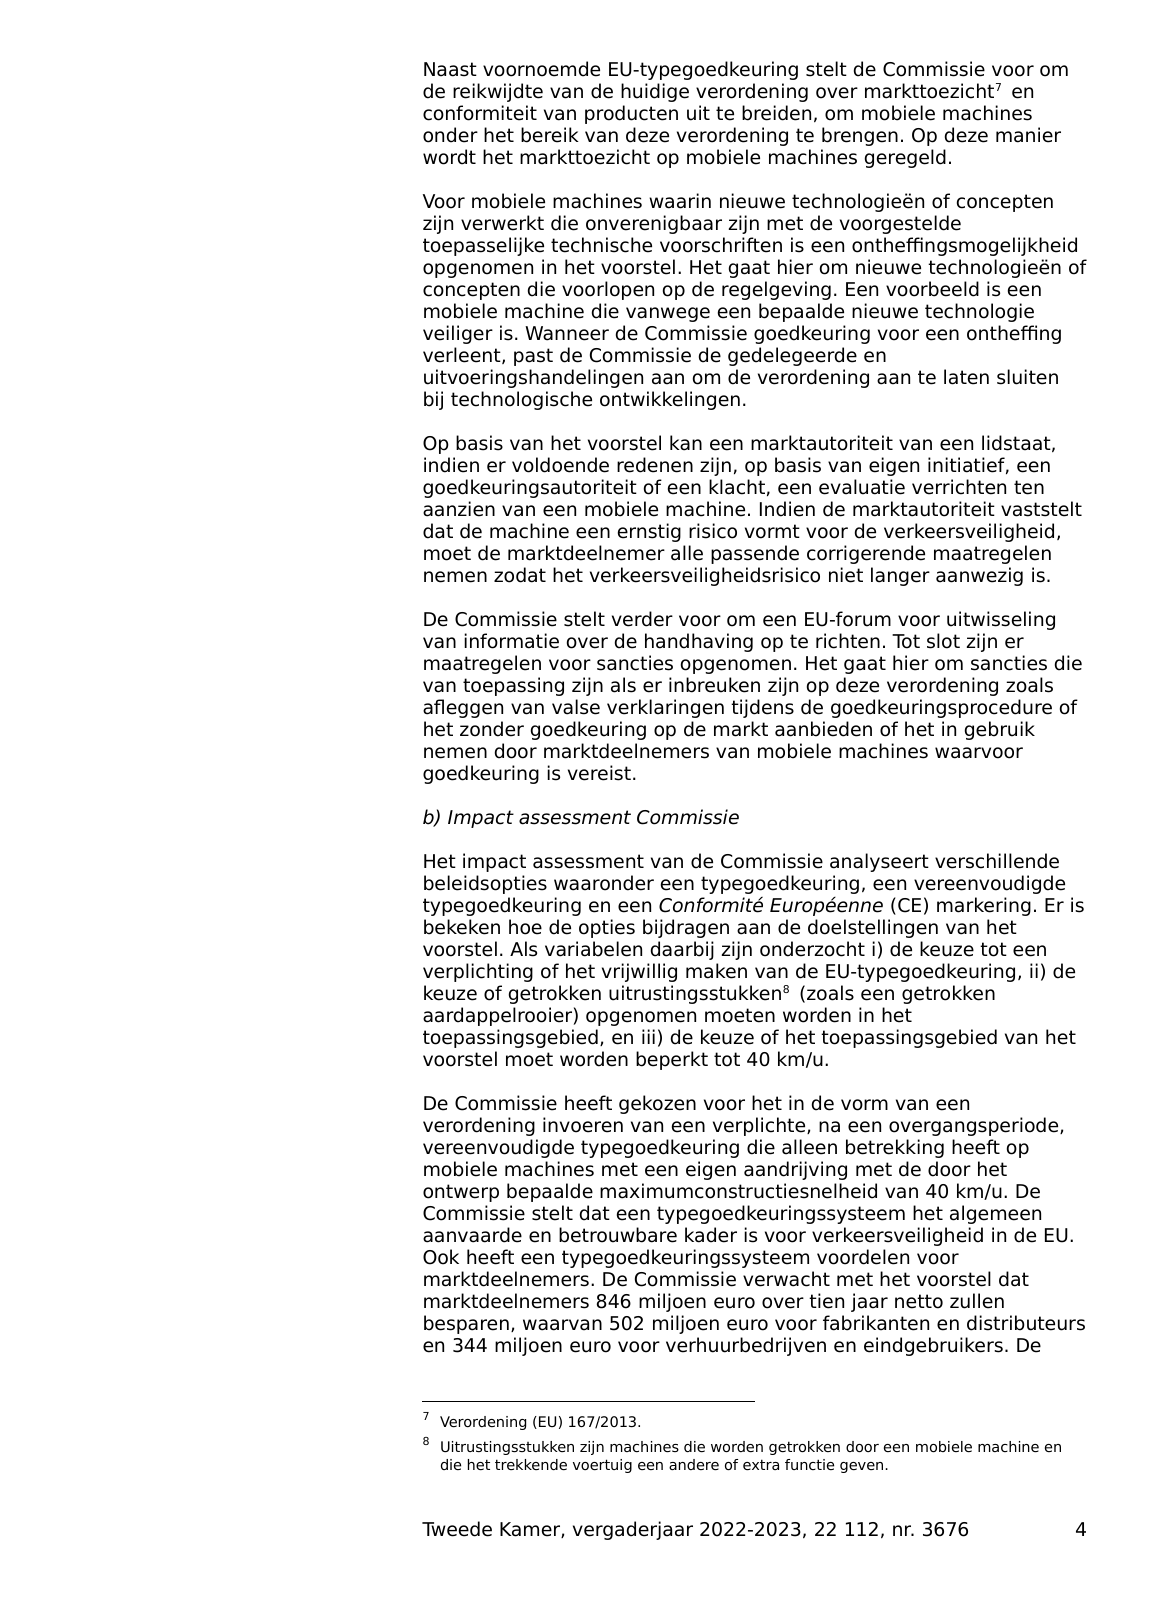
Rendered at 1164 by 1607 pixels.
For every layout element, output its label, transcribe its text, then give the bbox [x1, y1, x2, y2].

text Voor mobiele machines waarin nieuwe technologieën of concepten zijn verwerkt die onverenigbaar zijn met de voorgestelde toepasselijke technische voorschriften is een ontheffingsmogelijkheid opgenomen in het voorstel. Het gaat hier om nieuwe technologieën of concepten die voorlopen op de regelgeving. Een voorbeeld is een mobiele machine die vanwege een bepaalde nieuwe technologie veiliger is. Wanneer de Commissie goedkeuring voor een ontheffing verleent, past de Commissie de gedelegeerde en uitvoeringshandelingen aan om de verordening aan te laten sluiten bij technologische ontwikkelingen. [422, 191, 1087, 411]
subtitle b) Impact assessment Commissie [422, 807, 1087, 829]
text De Commissie heeft gekozen voor het in de vorm van een verordening invoeren van een verplichte, na een overgangsperiode, vereenvoudigde typegoedkeuring die alleen betrekking heeft op mobiele machines met een eigen aandrijving met de door het ontwerp bepaalde maximumconstructiesnelheid van 40 km/u. De Commissie stelt dat een typegoedkeuringssysteem het algemeen aanvaarde en betrouwbare kader is voor verkeersveiligheid in de EU. Ook heeft een typegoedkeuringssysteem voordelen voor marktdeelnemers. De Commissie verwacht met het voorstel dat marktdeelnemers 846 miljoen euro over tien jaar netto zullen besparen, waarvan 502 miljoen euro voor fabrikanten en distributeurs en 344 miljoen euro voor verhuurbedrijven en eindgebruikers. De [422, 1093, 1087, 1357]
text Verordening (EU) 167/2013. [422, 1410, 1087, 1432]
text Uitrustingsstukken zijn machines die worden getrokken door een mobiele machine en die het trekkende voertuig een andere of extra functie geven. [422, 1435, 1087, 1474]
text Het impact assessment van de Commissie analyseert verschillende beleidsopties waaronder een typegoedkeuring, een vereenvoudigde typegoedkeuring en een Conformité Européenne (CE) markering. Er is bekeken hoe de opties bijdragen aan de doelstellingen van het voorstel. Als variabelen daarbij zijn onderzocht i) de keuze tot een verplichting of het vrijwillig maken van de EU-typegoedkeuring, ii) de keuze of getrokken uitrustingsstukken (zoals een getrokken aardappelrooier) opgenomen moeten worden in het toepassingsgebied, en iii) de keuze of het toepassingsgebied van het voorstel moet worden beperkt tot 40 km/u. [422, 851, 1087, 1071]
text Op basis van het voorstel kan een marktautoriteit van een lidstaat, indien er voldoende redenen zijn, op basis van eigen initiatief, een goedkeuringsautoriteit of een klacht, een evaluatie verrichten ten aanzien van een mobiele machine. Indien de marktautoriteit vaststelt dat de machine een ernstig risico vormt voor de verkeersveiligheid, moet de marktdeelnemer alle passende corrigerende maatregelen nemen zodat het verkeersveiligheidsrisico niet langer aanwezig is. [422, 433, 1087, 587]
text De Commissie stelt verder voor om een EU-forum voor uitwisseling van informatie over de handhaving op te richten. Tot slot zijn er maatregelen voor sancties opgenomen. Het gaat hier om sancties die van toepassing zijn als er inbreuken zijn op deze verordening zoals afleggen van valse verklaringen tijdens de goedkeuringsprocedure of het zonder goedkeuring op de markt aanbieden of het in gebruik nemen door marktdeelnemers van mobiele machines waarvoor goedkeuring is vereist. [422, 609, 1087, 785]
text Naast voornoemde EU-typegoedkeuring stelt de Commissie voor om de reikwijdte van de huidige verordening over markttoezicht en conformiteit van producten uit te breiden, om mobiele machines onder het bereik van deze verordening te brengen. Op deze manier wordt het markttoezicht op mobiele machines geregeld. [422, 59, 1087, 169]
